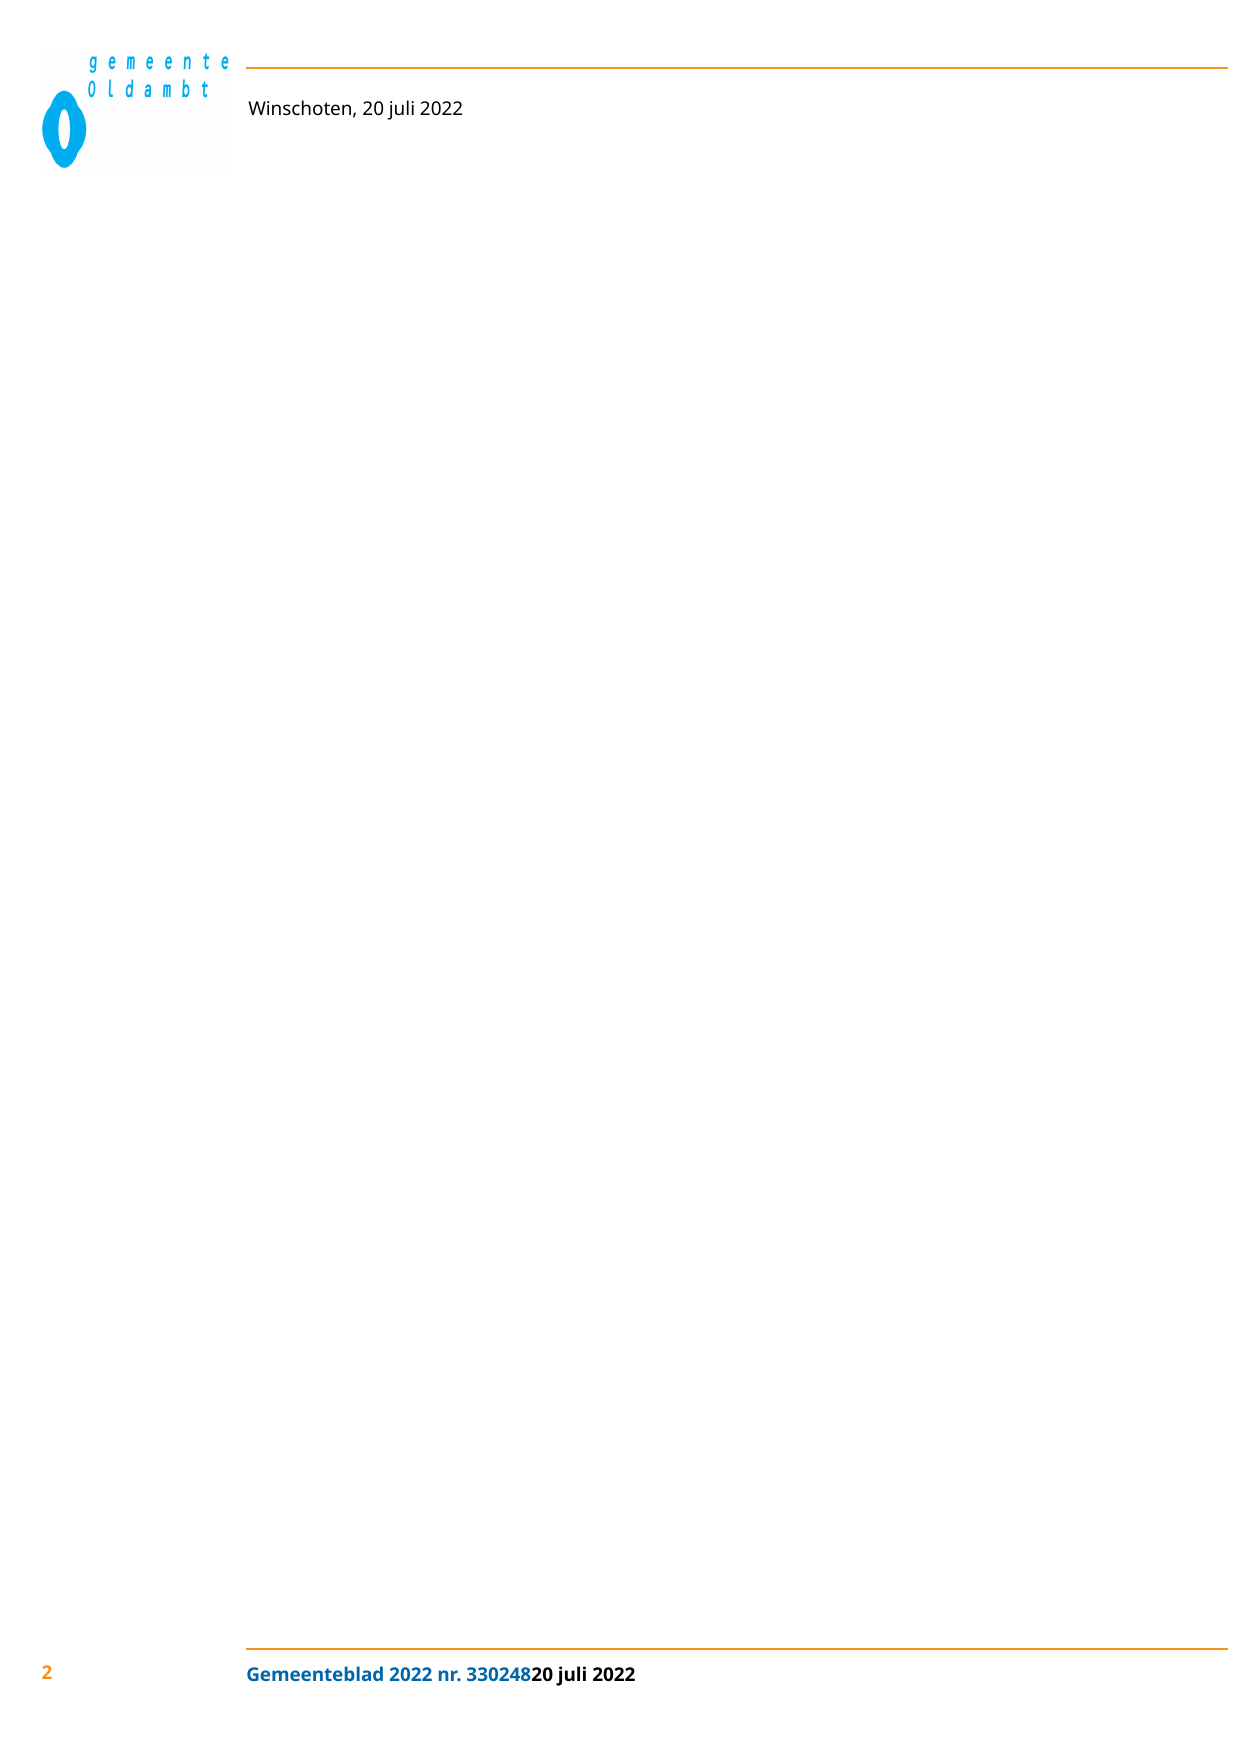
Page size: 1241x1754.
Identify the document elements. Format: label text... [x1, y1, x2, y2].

text Winschoten, 20 juli 2022 [248, 95, 1152, 121]
picture [41, 47, 231, 172]
